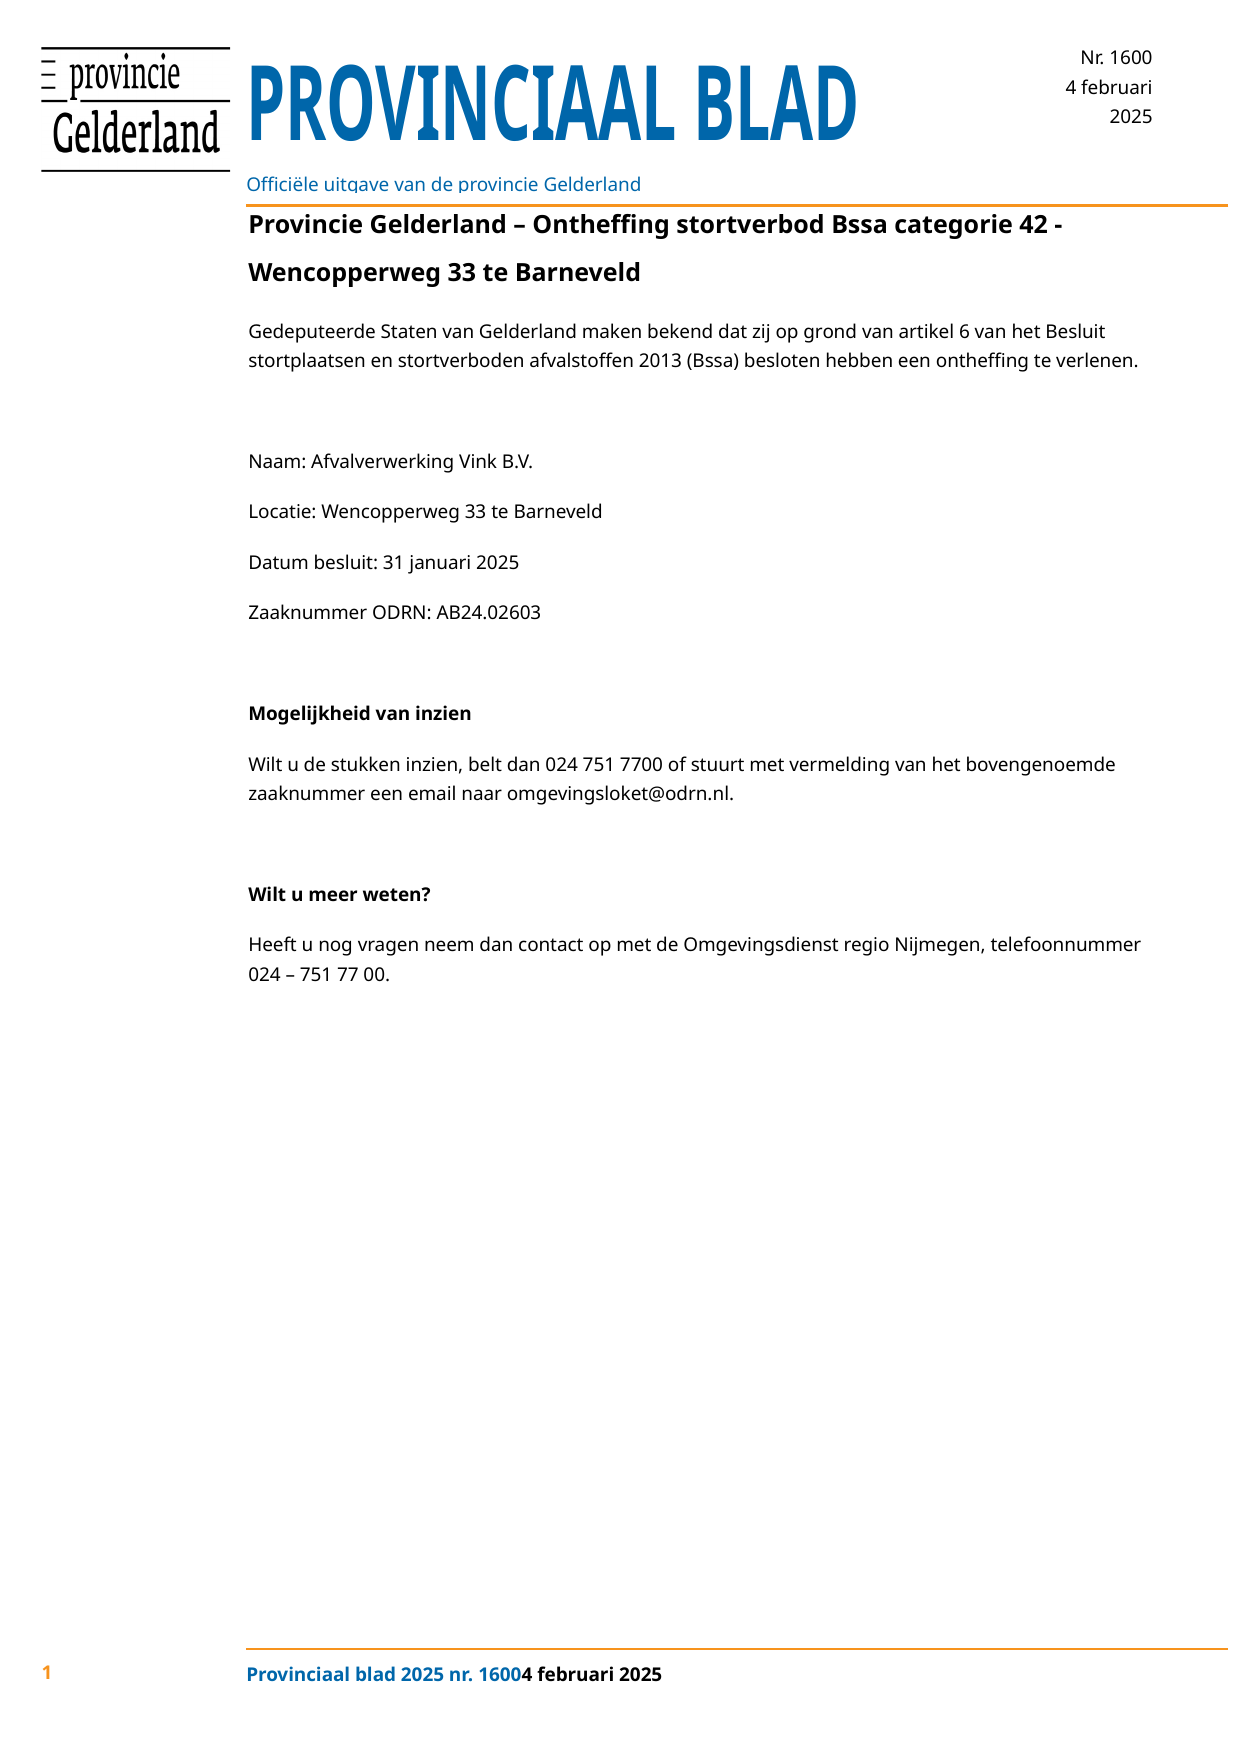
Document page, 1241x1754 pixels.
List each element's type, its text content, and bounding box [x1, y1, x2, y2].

text Provincie Gelderland – Ontheffing stortverbod Bssa categorie 42 - Wencopperweg 33 te Barneveld [248, 207, 1152, 288]
text Wilt u de stukken inzien, belt dan 024 751 7700 of stuurt met vermelding van het bovengenoemde zaaknummer een email naar omgevingsloket@odrn.nl. [248, 751, 1152, 806]
text Locatie: Wencopperweg 33 te Barneveld [248, 499, 1152, 524]
text Heeft u nog vragen neem dan contact op met de Omgevingsdienst regio Nijmegen, telefoonnummer 024 – 751 77 00. [248, 932, 1152, 987]
text Zaaknummer ODRN: AB24.02603 [248, 599, 1152, 625]
text Datum besluit: 31 januari 2025 [248, 549, 1152, 575]
text Mogelijkheid van inzien [248, 700, 1152, 726]
text Wilt u meer weten? [248, 881, 1152, 907]
text Naam: Afvalverwerking Vink B.V. [248, 448, 1152, 474]
text Gedeputeerde Staten van Gelderland maken bekend dat zij op grond van artikel 6 van het Besluit stortplaatsen en stortverboden afvalstoffen 2013 (Bssa) besloten hebben een ontheffing te verlenen. [248, 318, 1152, 373]
picture [41, 47, 231, 172]
